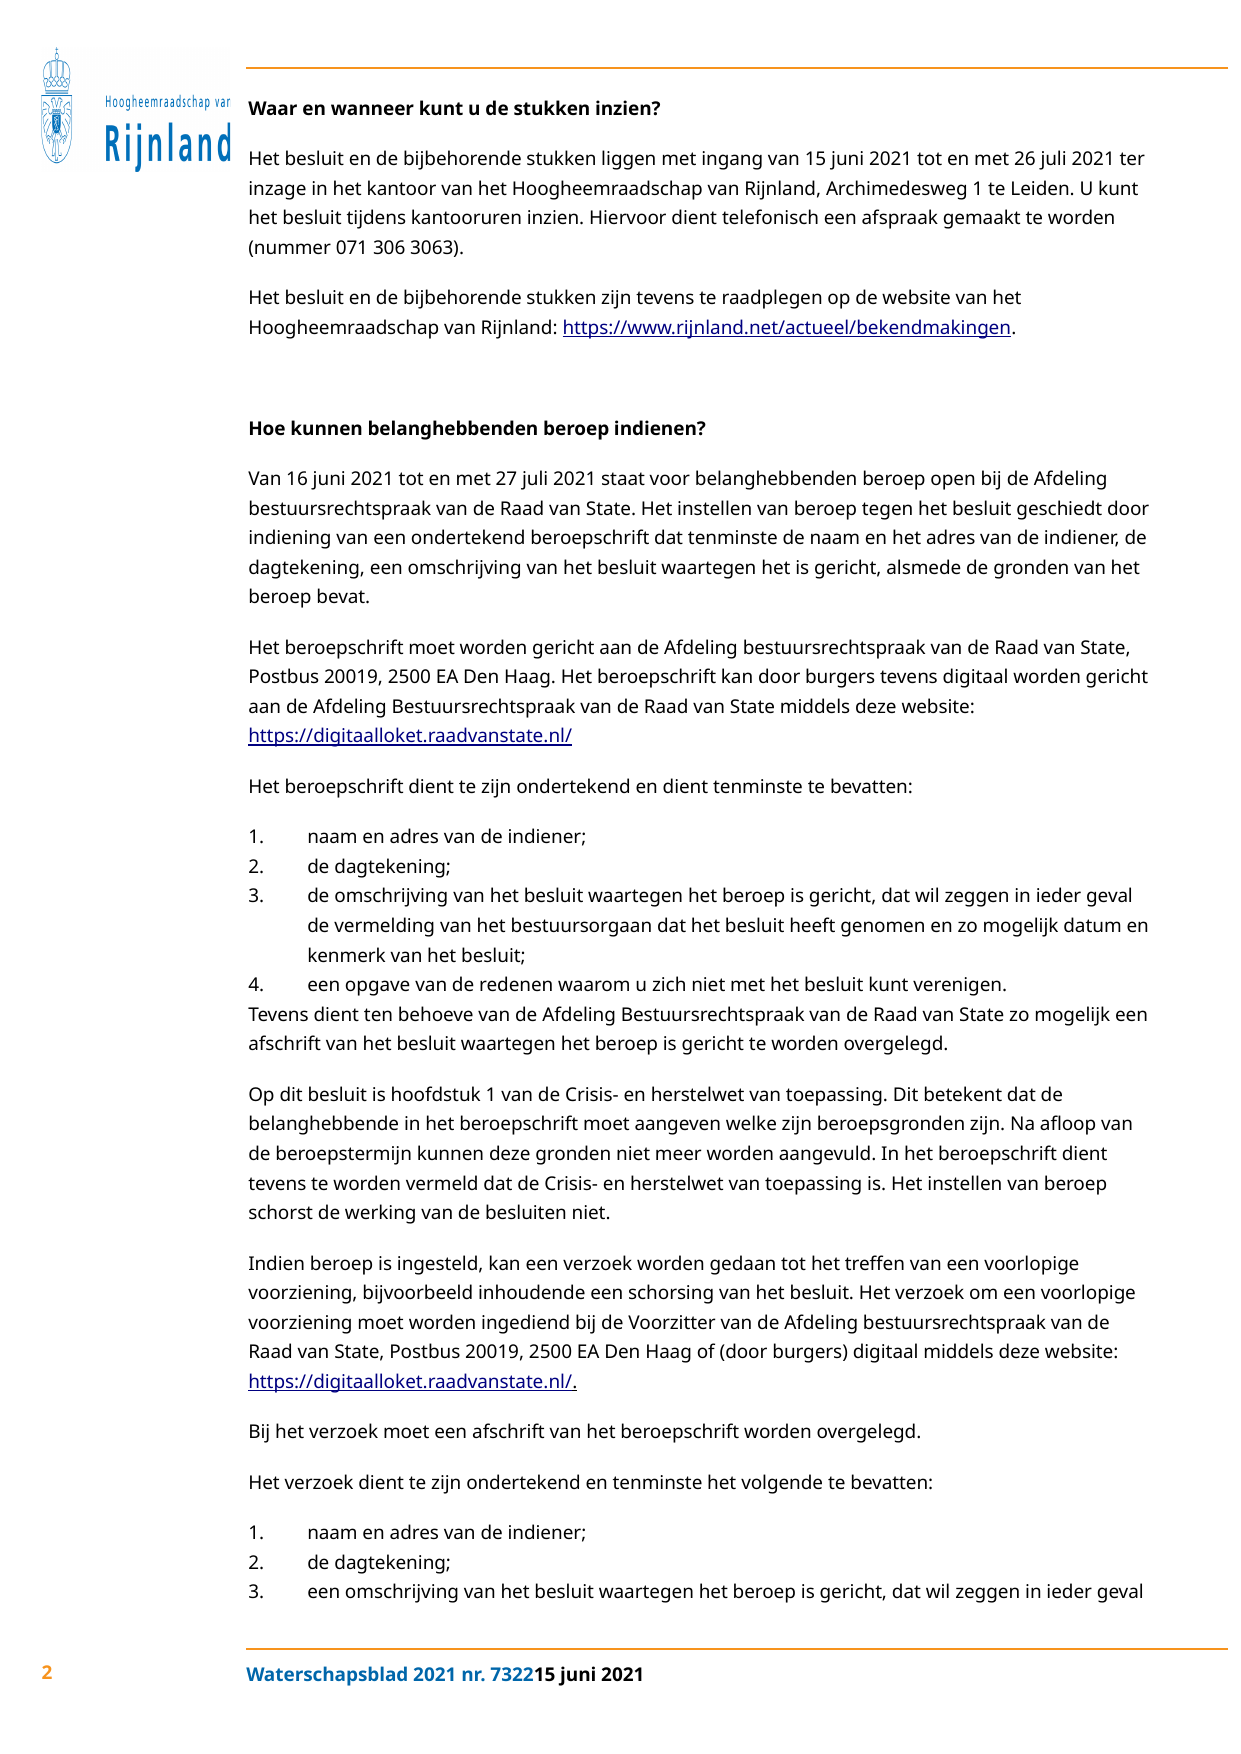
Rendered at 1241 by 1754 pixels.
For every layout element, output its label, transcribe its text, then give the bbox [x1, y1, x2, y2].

text Indien beroep is ingesteld, kan een verzoek worden gedaan tot het treffen van een voorlopige voorziening, bijvoorbeeld inhoudende een schorsing van het besluit. Het verzoek om een voorlopige voorziening moet worden ingediend bij de Voorzitter van de Afdeling bestuursrechtspraak van de Raad van State, Postbus 20019, 2500 EA Den Haag of (door burgers) digitaal middels deze website: https://digitaalloket.raadvanstate.nl/. [248, 1250, 1152, 1394]
text Het besluit en de bijbehorende stukken zijn tevens te raadplegen op de website van het Hoogheemraadschap van Rijnland: https://www.rijnland.net/actueel/bekendmakingen. [248, 284, 1152, 340]
text Het beroepschrift moet worden gericht aan de Afdeling bestuursrechtspraak van de Raad van State, Postbus 20019, 2500 EA Den Haag. Het beroepschrift kan door burgers tevens digitaal worden gericht aan de Afdeling Bestuursrechtspraak van de Raad van State middels deze website: https://digitaalloket.raadvanstate.nl/ [248, 634, 1152, 748]
picture [41, 47, 231, 172]
text Het beroepschrift dient te zijn ondertekend en dient tenminste te bevatten: [248, 773, 1152, 799]
text Op dit besluit is hoofdstuk 1 van de Crisis- en herstelwet van toepassing. Dit betekent dat de belanghebbende in het beroepschrift moet aangeven welke zijn beroepsgronden zijn. Na afloop van de beroepstermijn kunnen deze gronden niet meer worden aangevuld. In het beroepschrift dient tevens te worden vermeld dat de Crisis- en herstelwet van toepassing is. Het instellen van beroep schorst de werking van de besluiten niet. [248, 1081, 1152, 1225]
list de omschrijving van het besluit waartegen het beroep is gericht, dat wil zeggen in ieder geval de vermelding van het bestuursorgaan dat het besluit heeft genomen en zo mogelijk datum en kenmerk van het besluit; [248, 883, 1152, 968]
text Waar en wanneer kunt u de stukken inzien? [248, 95, 1152, 121]
text Bij het verzoek moet een afschrift van het beroepschrift worden overgelegd. [248, 1418, 1152, 1444]
list een omschrijving van het besluit waartegen het beroep is gericht, dat wil zeggen in ieder geval [248, 1578, 1152, 1604]
text Het verzoek dient te zijn ondertekend en tenminste het volgende te bevatten: [248, 1469, 1152, 1495]
list een opgave van de redenen waarom u zich niet met het besluit kunt verenigen. [248, 971, 1152, 997]
text Tevens dient ten behoeve van de Afdeling Bestuursrechtspraak van de Raad van State zo mogelijk een afschrift van het besluit waartegen het beroep is gericht te worden overgelegd. [248, 1001, 1152, 1056]
list naam en adres van de indiener; [248, 1519, 1152, 1545]
list de dagtekening; [248, 1549, 1152, 1575]
list naam en adres van de indiener; [248, 823, 1152, 849]
text Hoe kunnen belanghebbenden beroep indienen? [248, 415, 1152, 441]
text Het besluit en de bijbehorende stukken liggen met ingang van 15 juni 2021 tot en met 26 juli 2021 ter inzage in het kantoor van het Hoogheemraadschap van Rijnland, Archimedesweg 1 te Leiden. U kunt het besluit tijdens kantooruren inzien. Hiervoor dient telefonisch een afspraak gemaakt te worden (nummer 071 306 3063). [248, 145, 1152, 260]
text Van 16 juni 2021 tot en met 27 juli 2021 staat voor belanghebbenden beroep open bij de Afdeling bestuursrechtspraak van de Raad van State. Het instellen van beroep tegen het besluit geschiedt door indiening van een ondertekend beroepschrift dat tenminste de naam en het adres van de indiener, de dagtekening, een omschrijving van het besluit waartegen het is gericht, alsmede de gronden van het beroep bevat. [248, 465, 1152, 609]
list de dagtekening; [248, 853, 1152, 879]
